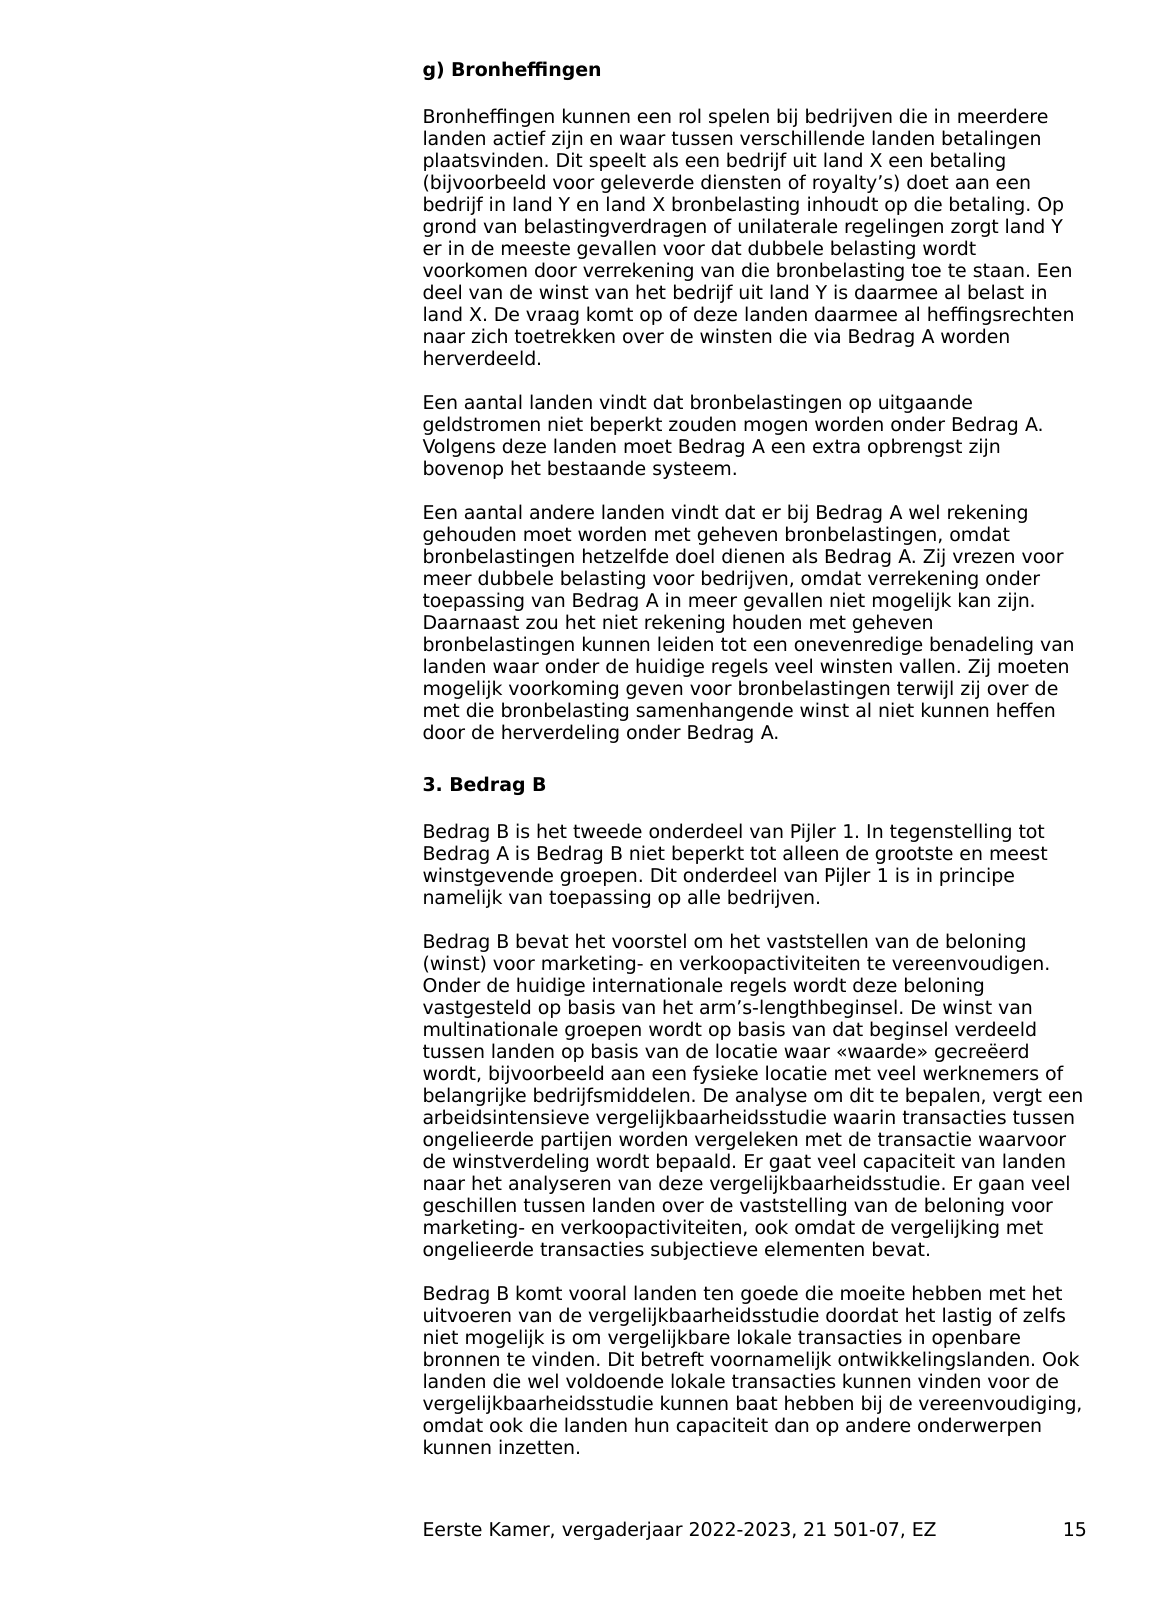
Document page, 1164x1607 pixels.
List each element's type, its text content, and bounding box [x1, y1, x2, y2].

subtitle 3. Bedrag B [422, 774, 1087, 796]
subtitle g) Bronheffingen [422, 59, 1087, 81]
text Bedrag B is het tweede onderdeel van Pijler 1. In tegenstelling tot Bedrag A is Bedrag B niet beperkt tot alleen de grootste en meest winstgevende groepen. Dit onderdeel van Pijler 1 is in principe namelijk van toepassing op alle bedrijven. [422, 821, 1087, 909]
text Een aantal landen vindt dat bronbelastingen op uitgaande geldstromen niet beperkt zouden mogen worden onder Bedrag A. Volgens deze landen moet Bedrag A een extra opbrengst zijn bovenop het bestaande systeem. [422, 392, 1087, 480]
text Bedrag B komt vooral landen ten goede die moeite hebben met het uitvoeren van de vergelijkbaarheidsstudie doordat het lastig of zelfs niet mogelijk is om vergelijkbare lokale transacties in openbare bronnen te vinden. Dit betreft voornamelijk ontwikkelingslanden. Ook landen die wel voldoende lokale transacties kunnen vinden voor de vergelijkbaarheidsstudie kunnen baat hebben bij de vereenvoudiging, omdat ook die landen hun capaciteit dan op andere onderwerpen kunnen inzetten. [422, 1283, 1087, 1459]
text Bronheffingen kunnen een rol spelen bij bedrijven die in meerdere landen actief zijn en waar tussen verschillende landen betalingen plaatsvinden. Dit speelt als een bedrijf uit land X een betaling (bijvoorbeeld voor geleverde diensten of royalty’s) doet aan een bedrijf in land Y en land X bronbelasting inhoudt op die betaling. Op grond van belastingverdragen of unilaterale regelingen zorgt land Y er in de meeste gevallen voor dat dubbele belasting wordt voorkomen door verrekening van die bronbelasting toe te staan. Een deel van de winst van het bedrijf uit land Y is daarmee al belast in land X. De vraag komt op of deze landen daarmee al heffingsrechten naar zich toetrekken over de winsten die via Bedrag A worden herverdeeld. [422, 106, 1087, 370]
text Een aantal andere landen vindt dat er bij Bedrag A wel rekening gehouden moet worden met geheven bronbelastingen, omdat bronbelastingen hetzelfde doel dienen als Bedrag A. Zij vrezen voor meer dubbele belasting voor bedrijven, omdat verrekening onder toepassing van Bedrag A in meer gevallen niet mogelijk kan zijn. Daarnaast zou het niet rekening houden met geheven bronbelastingen kunnen leiden tot een onevenredige benadeling van landen waar onder de huidige regels veel winsten vallen. Zij moeten mogelijk voorkoming geven voor bronbelastingen terwijl zij over de met die bronbelasting samenhangende winst al niet kunnen heffen door de herverdeling onder Bedrag A. [422, 502, 1087, 744]
text Bedrag B bevat het voorstel om het vaststellen van de beloning (winst) voor marketing- en verkoopactiviteiten te vereenvoudigen. Onder de huidige internationale regels wordt deze beloning vastgesteld op basis van het arm’s-lengthbeginsel. De winst van multinationale groepen wordt op basis van dat beginsel verdeeld tussen landen op basis van de locatie waar «waarde» gecreëerd wordt, bijvoorbeeld aan een fysieke locatie met veel werknemers of belangrijke bedrijfsmiddelen. De analyse om dit te bepalen, vergt een arbeidsintensieve vergelijkbaarheidsstudie waarin transacties tussen ongelieerde partijen worden vergeleken met de transactie waarvoor de winstverdeling wordt bepaald. Er gaat veel capaciteit van landen naar het analyseren van deze vergelijkbaarheidsstudie. Er gaan veel geschillen tussen landen over de vaststelling van de beloning voor marketing- en verkoopactiviteiten, ook omdat de vergelijking met ongelieerde transacties subjectieve elementen bevat. [422, 931, 1087, 1261]
